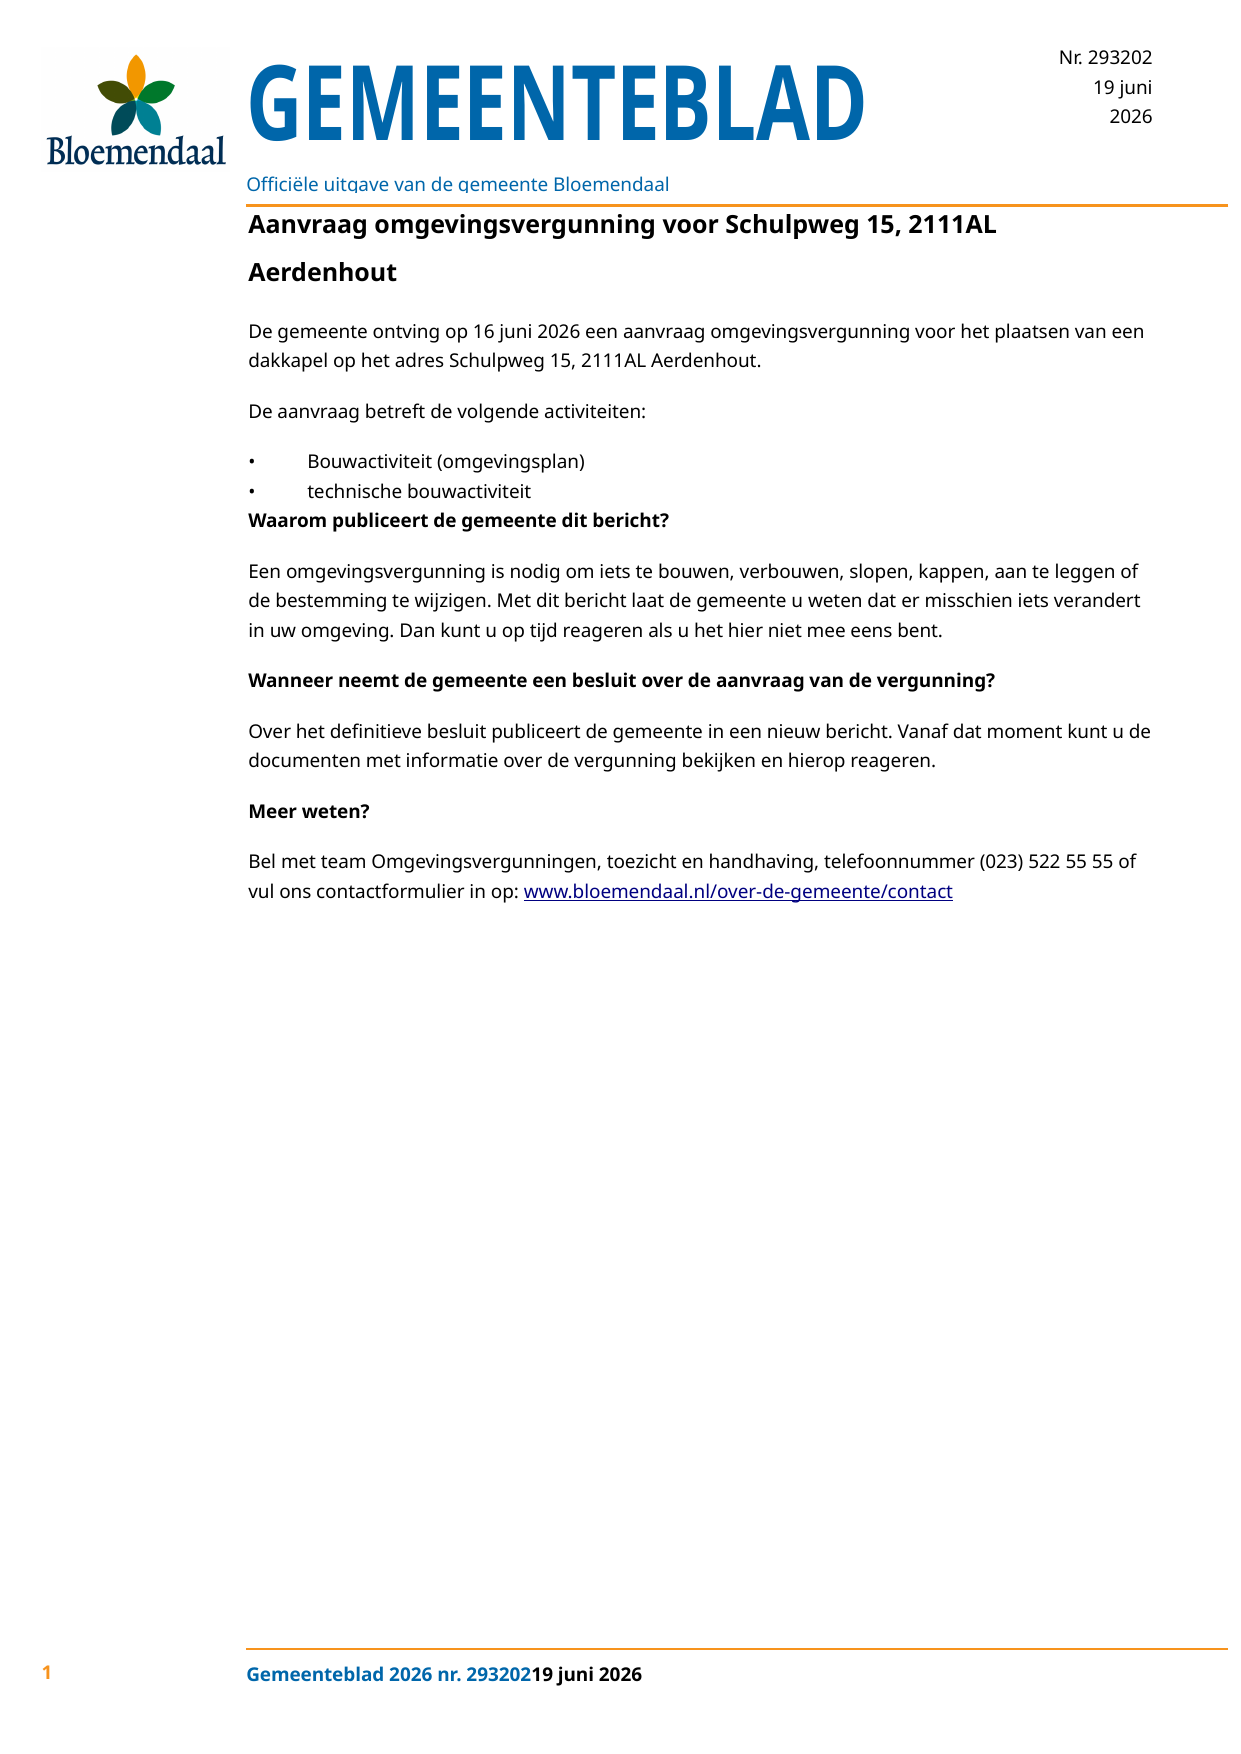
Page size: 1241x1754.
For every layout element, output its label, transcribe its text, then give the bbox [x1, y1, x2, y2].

text De gemeente ontving op 16 juni 2026 een aanvraag omgevingsvergunning voor het plaatsen van een dakkapel op het adres Schulpweg 15, 2111AL Aerdenhout. [248, 318, 1152, 373]
list Bouwactiviteit (omgevingsplan) [248, 448, 1152, 474]
text De aanvraag betreft de volgende activiteiten: [248, 398, 1152, 424]
text Meer weten? [248, 798, 1152, 824]
text Wanneer neemt de gemeente een besluit over de aanvraag van de vergunning? [248, 667, 1152, 693]
text Bel met team Omgevingsvergunningen, toezicht en handhaving, telefoonnummer (023) 522 55 55 of vul ons contactformulier in op: www.bloemendaal.nl/over-de-gemeente/contact [248, 848, 1152, 904]
text Waarom publiceert de gemeente dit bericht? [248, 507, 1152, 533]
picture [41, 47, 231, 172]
list technische bouwactiviteit [248, 478, 1152, 504]
text Over het definitieve besluit publiceert de gemeente in een nieuw bericht. Vanaf dat moment kunt u de documenten met informatie over de vergunning bekijken en hierop reageren. [248, 718, 1152, 773]
text Aanvraag omgevingsvergunning voor Schulpweg 15, 2111AL Aerdenhout [248, 207, 1152, 288]
text Een omgevingsvergunning is nodig om iets te bouwen, verbouwen, slopen, kappen, aan te leggen of de bestemming te wijzigen. Met dit bericht laat de gemeente u weten dat er misschien iets verandert in uw omgeving. Dan kunt u op tijd reageren als u het hier niet mee eens bent. [248, 558, 1152, 643]
